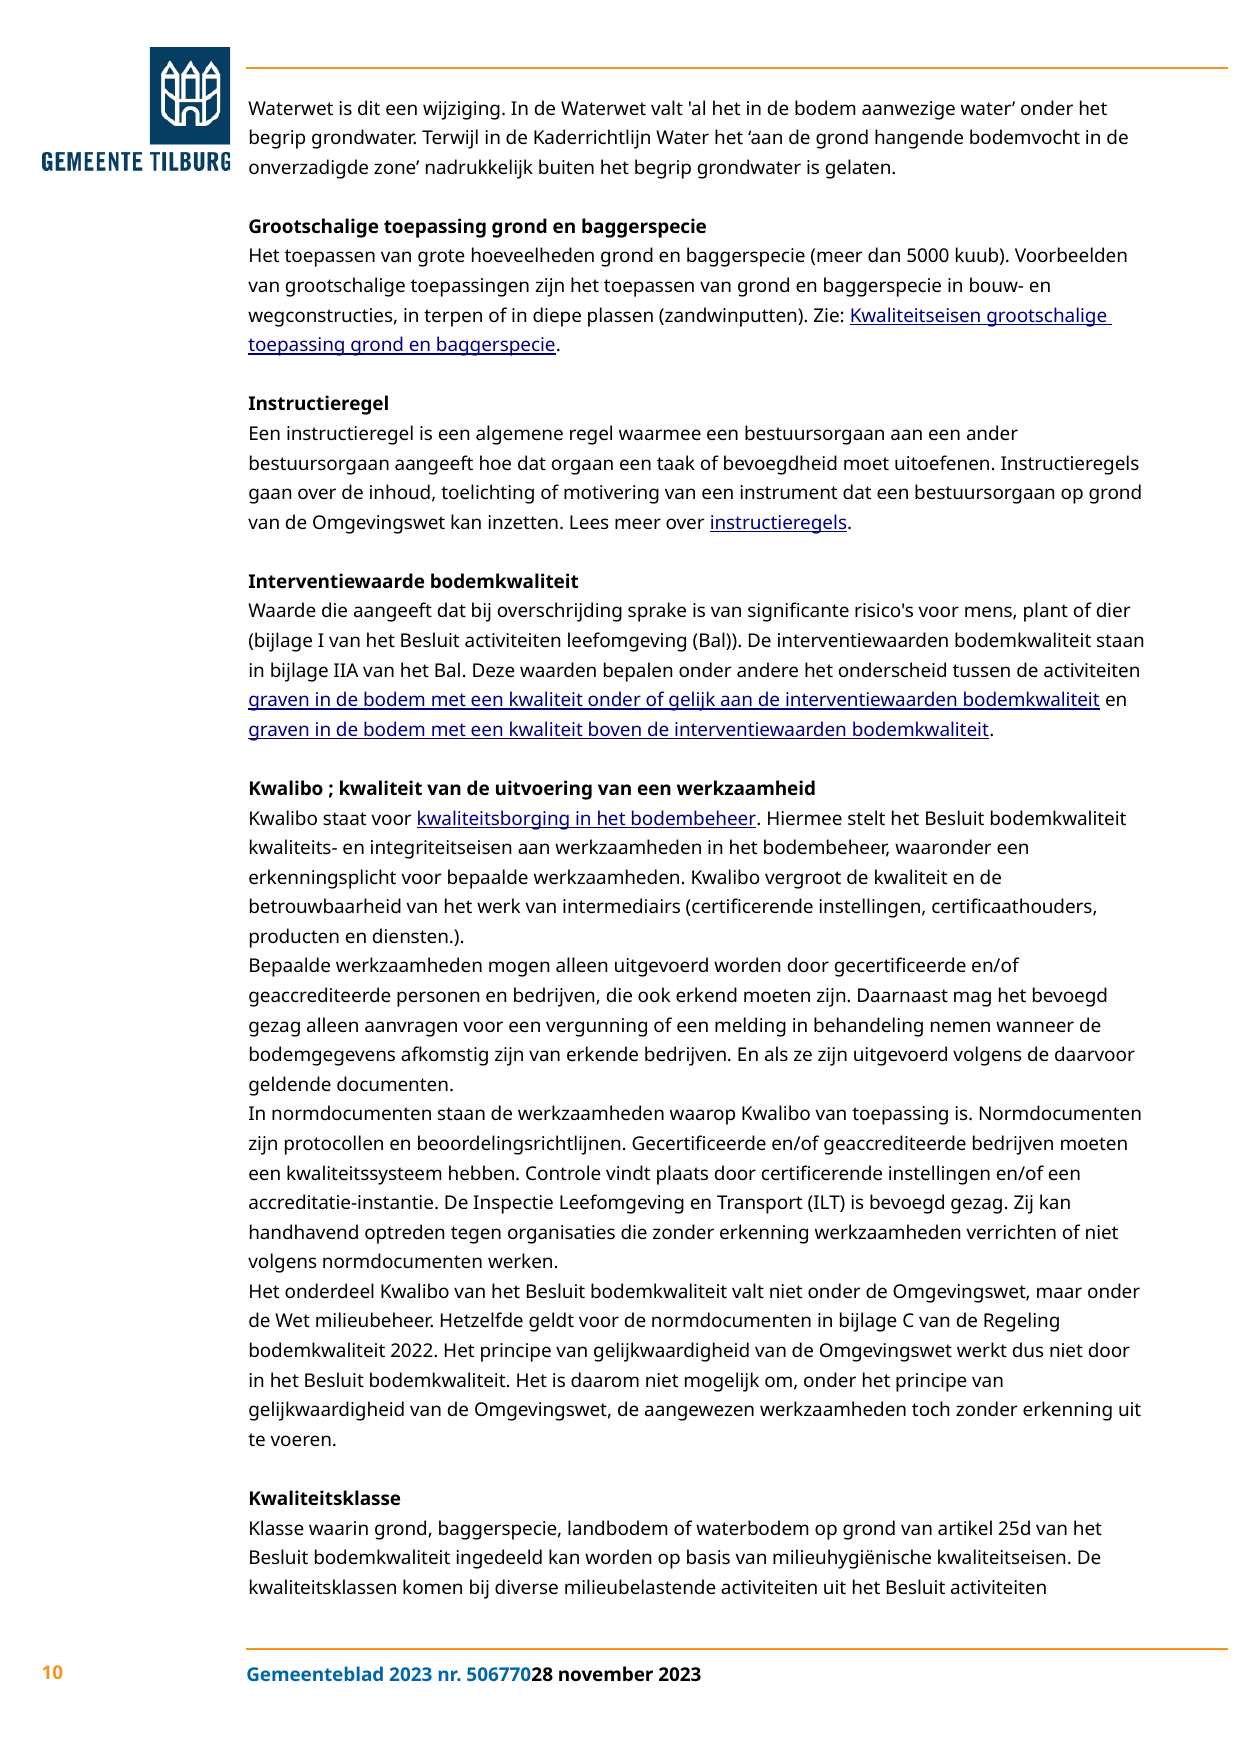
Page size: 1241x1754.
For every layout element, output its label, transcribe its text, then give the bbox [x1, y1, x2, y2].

picture [41, 47, 231, 172]
text Waterwet is dit een wijziging. In de Waterwet valt 'al het in de bodem aanwezige water’ onder het begrip grondwater. Terwijl in de Kaderrichtlijn Water het ‘aan de grond hangende bodemvocht in de onverzadigde zone’ nadrukkelijk buiten het begrip grondwater is gelaten. [248, 95, 1152, 180]
text Kwaliteitsklasse [248, 1485, 1152, 1511]
text Het onderdeel Kwalibo van het Besluit bodemkwaliteit valt niet onder de Omgevingswet, maar onder de Wet milieubeheer. Hetzelfde geldt voor de normdocumenten in bijlage C van de Regeling bodemkwaliteit 2022. Het principe van gelijkwaardigheid van de Omgevingswet werkt dus niet door in het Besluit bodemkwaliteit. Het is daarom niet mogelijk om, onder het principe van gelijkwaardigheid van de Omgevingswet, de aangewezen werkzaamheden toch zonder erkenning uit te voeren. [248, 1278, 1152, 1452]
text Het toepassen van grote hoeveelheden grond en baggerspecie (meer dan 5000 kuub). Voorbeelden van grootschalige toepassingen zijn het toepassen van grond en baggerspecie in bouw- en wegconstructies, in terpen of in diepe plassen (zandwinputten). Zie: Kwaliteitseisen grootschalige toepassing grond en baggerspecie. [248, 243, 1152, 357]
text Klasse waarin grond, baggerspecie, landbodem of waterbodem op grond van artikel 25d van het Besluit bodemkwaliteit ingedeeld kan worden op basis van milieuhygiënische kwaliteitseisen. De kwaliteitsklassen komen bij diverse milieubelastende activiteiten uit het Besluit activiteiten [248, 1515, 1152, 1600]
text Kwalibo staat voor kwaliteitsborging in het bodembeheer. Hiermee stelt het Besluit bodemkwaliteit kwaliteits- en integriteitseisen aan werkzaamheden in het bodembeheer, waaronder een erkenningsplicht voor bepaalde werkzaamheden. Kwalibo vergroot de kwaliteit en de betrouwbaarheid van het werk van intermediairs (certificerende instellingen, certificaathouders, producten en diensten.). [248, 805, 1152, 949]
text Waarde die aangeeft dat bij overschrijding sprake is van significante risico's voor mens, plant of dier (bijlage I van het Besluit activiteiten leefomgeving (Bal)). De interventiewaarden bodemkwaliteit staan in bijlage IIA van het Bal. Deze waarden bepalen onder andere het onderscheid tussen de activiteiten graven in de bodem met een kwaliteit onder of gelijk aan de interventiewaarden bodemkwaliteit en graven in de bodem met een kwaliteit boven de interventiewaarden bodemkwaliteit. [248, 598, 1152, 742]
text Kwalibo ; kwaliteit van de uitvoering van een werkzaamheid [248, 775, 1152, 801]
text Instructieregel [248, 391, 1152, 416]
text Grootschalige toepassing grond en baggerspecie [248, 213, 1152, 239]
text Een instructieregel is een algemene regel waarmee een bestuursorgaan aan een ander bestuursorgaan aangeeft hoe dat orgaan een taak of bevoegdheid moet uitoefenen. Instructieregels gaan over de inhoud, toelichting of motivering van een instrument dat een bestuursorgaan op grond van de Omgevingswet kan inzetten. Lees meer over instructieregels. [248, 420, 1152, 535]
text Interventiewaarde bodemkwaliteit [248, 568, 1152, 594]
text Bepaalde werkzaamheden mogen alleen uitgevoerd worden door gecertificeerde en/of geaccrediteerde personen en bedrijven, die ook erkend moeten zijn. Daarnaast mag het bevoegd gezag alleen aanvragen voor een vergunning of een melding in behandeling nemen wanneer de bodemgegevens afkomstig zijn van erkende bedrijven. En als ze zijn uitgevoerd volgens de daarvoor geldende documenten. [248, 953, 1152, 1097]
text In normdocumenten staan de werkzaamheden waarop Kwalibo van toepassing is. Normdocumenten zijn protocollen en beoordelingsrichtlijnen. Gecertificeerde en/of geaccrediteerde bedrijven moeten een kwaliteitssysteem hebben. Controle vindt plaats door certificerende instellingen en/of een accreditatie-instantie. De Inspectie Leefomgeving en Transport (ILT) is bevoegd gezag. Zij kan handhavend optreden tegen organisaties die zonder erkenning werkzaamheden verrichten of niet volgens normdocumenten werken. [248, 1101, 1152, 1274]
